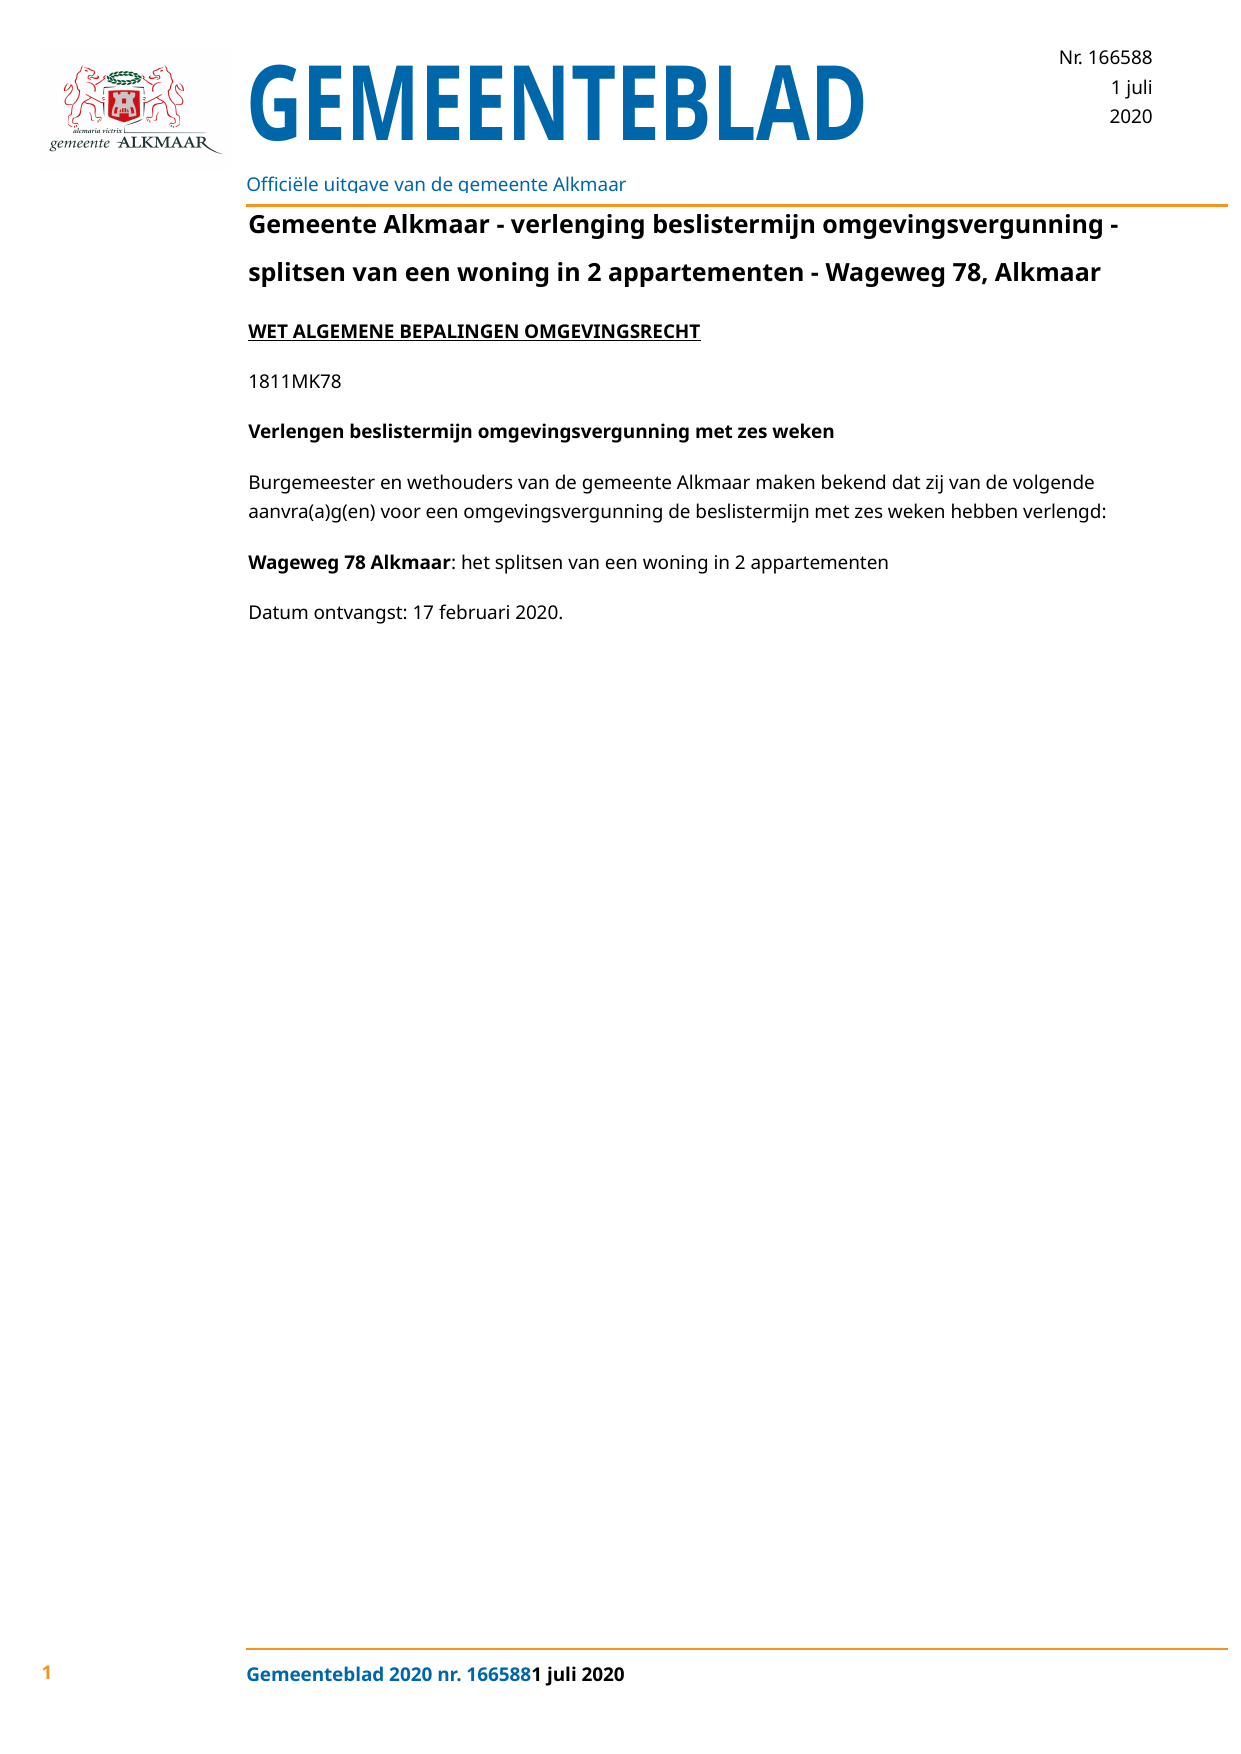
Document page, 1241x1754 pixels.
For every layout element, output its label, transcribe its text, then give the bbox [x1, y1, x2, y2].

text Gemeente Alkmaar - verlenging beslistermijn omgevingsvergunning - splitsen van een woning in 2 appartementen - Wageweg 78, Alkmaar [248, 207, 1152, 288]
picture [41, 47, 231, 172]
text Datum ontvangst: 17 februari 2020. [248, 599, 1152, 625]
text WET ALGEMENE BEPALINGEN OMGEVINGSRECHT [248, 318, 1152, 344]
text Burgemeester en wethouders van de gemeente Alkmaar maken bekend dat zij van de volgende aanvra(a)g(en) voor een omgevingsvergunning de beslistermijn met zes weken hebben verlengd: [248, 469, 1152, 524]
text Verlengen beslistermijn omgevingsvergunning met zes weken [248, 419, 1152, 444]
text Wageweg 78 Alkmaar: het splitsen van een woning in 2 appartementen [248, 549, 1152, 575]
text 1811MK78 [248, 368, 1152, 394]
